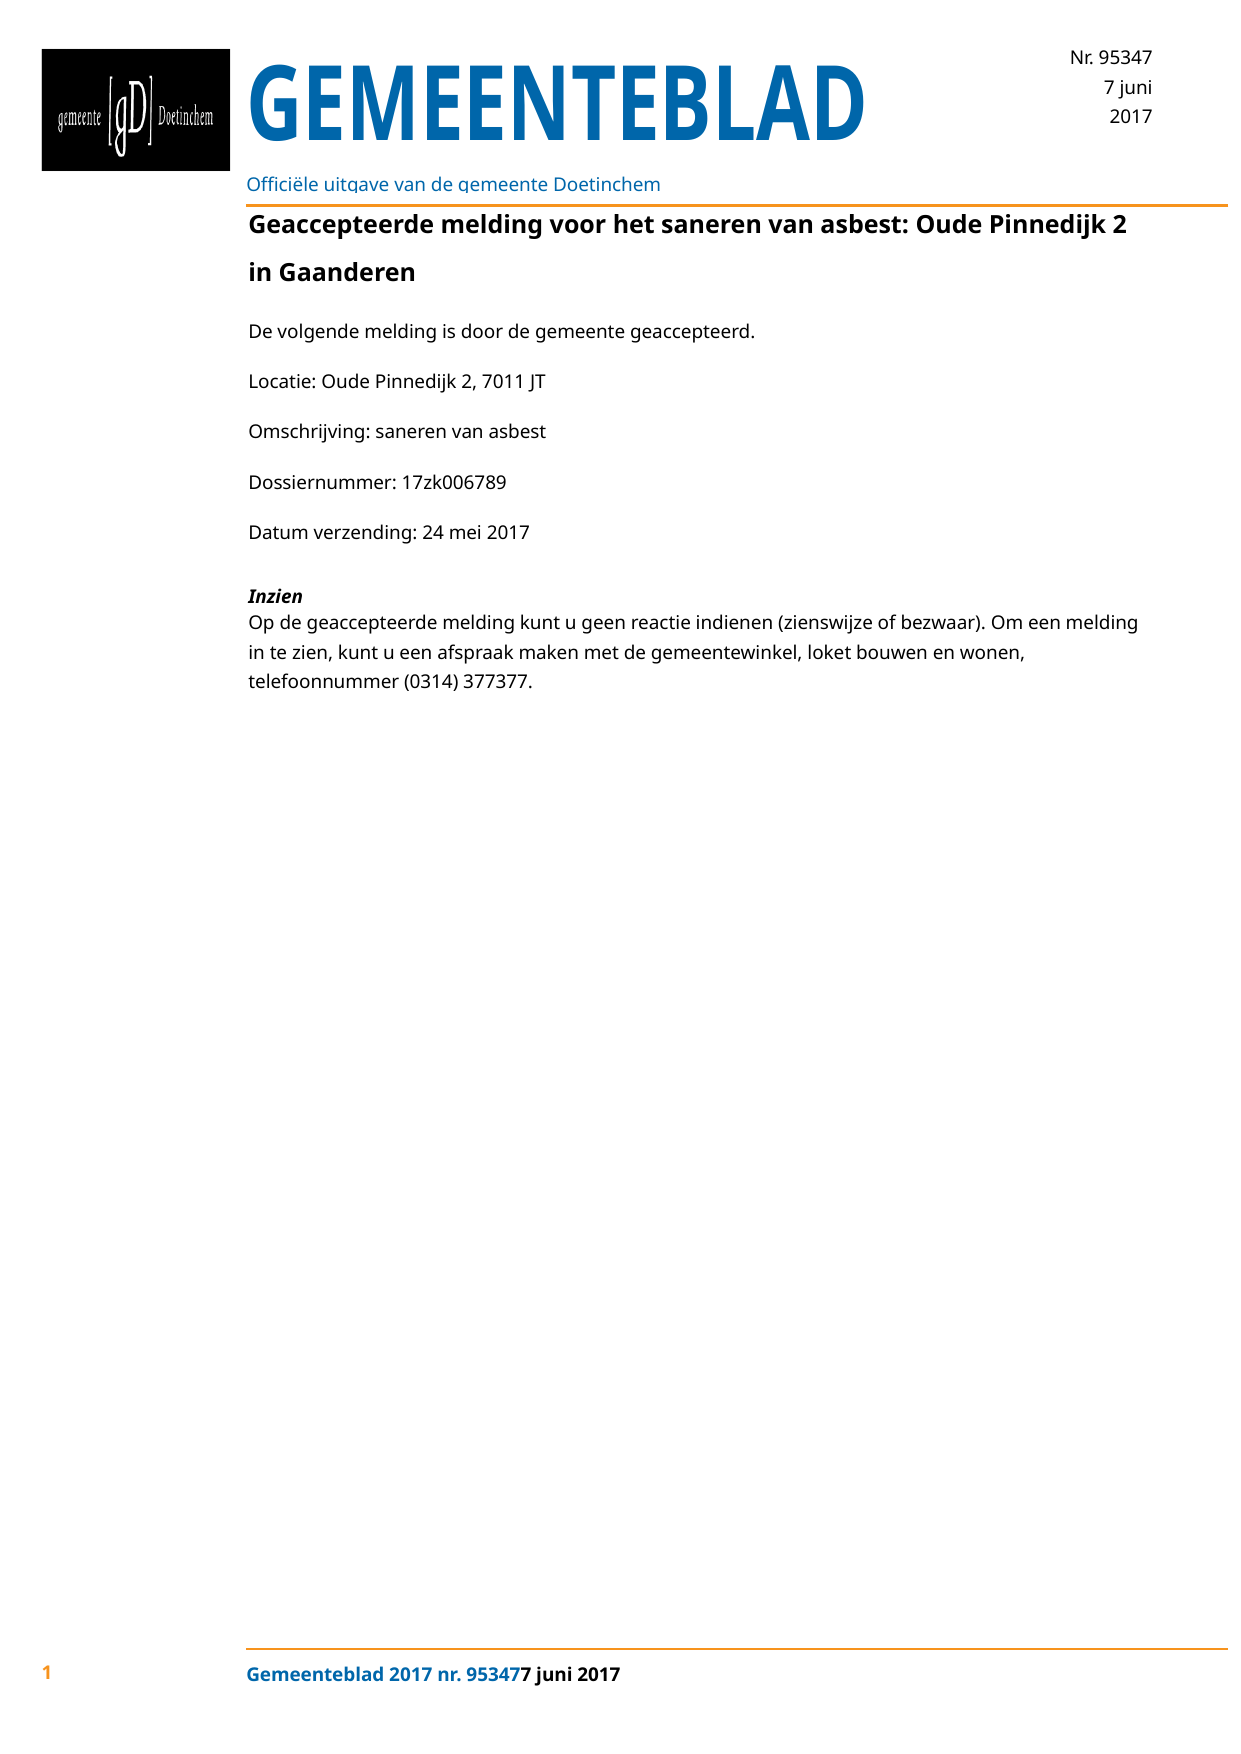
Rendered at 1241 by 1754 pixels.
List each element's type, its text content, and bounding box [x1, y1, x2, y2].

text Inzien [248, 583, 1152, 609]
text De volgende melding is door de gemeente geaccepteerd. [248, 318, 1152, 344]
text Dossiernummer: 17zk006789 [248, 469, 1152, 495]
text Omschrijving: saneren van asbest [248, 419, 1152, 444]
text Op de geaccepteerde melding kunt u geen reactie indienen (zienswijze of bezwaar). Om een melding in te zien, kunt u een afspraak maken met de gemeentewinkel, loket bouwen en wonen, telefoonnummer (0314) 377377. [248, 609, 1152, 694]
text Datum verzending: 24 mei 2017 [248, 519, 1152, 545]
text Locatie: Oude Pinnedijk 2, 7011 JT [248, 368, 1152, 394]
text Geaccepteerde melding voor het saneren van asbest: Oude Pinnedijk 2 in Gaanderen [248, 207, 1152, 288]
picture [41, 47, 231, 172]
